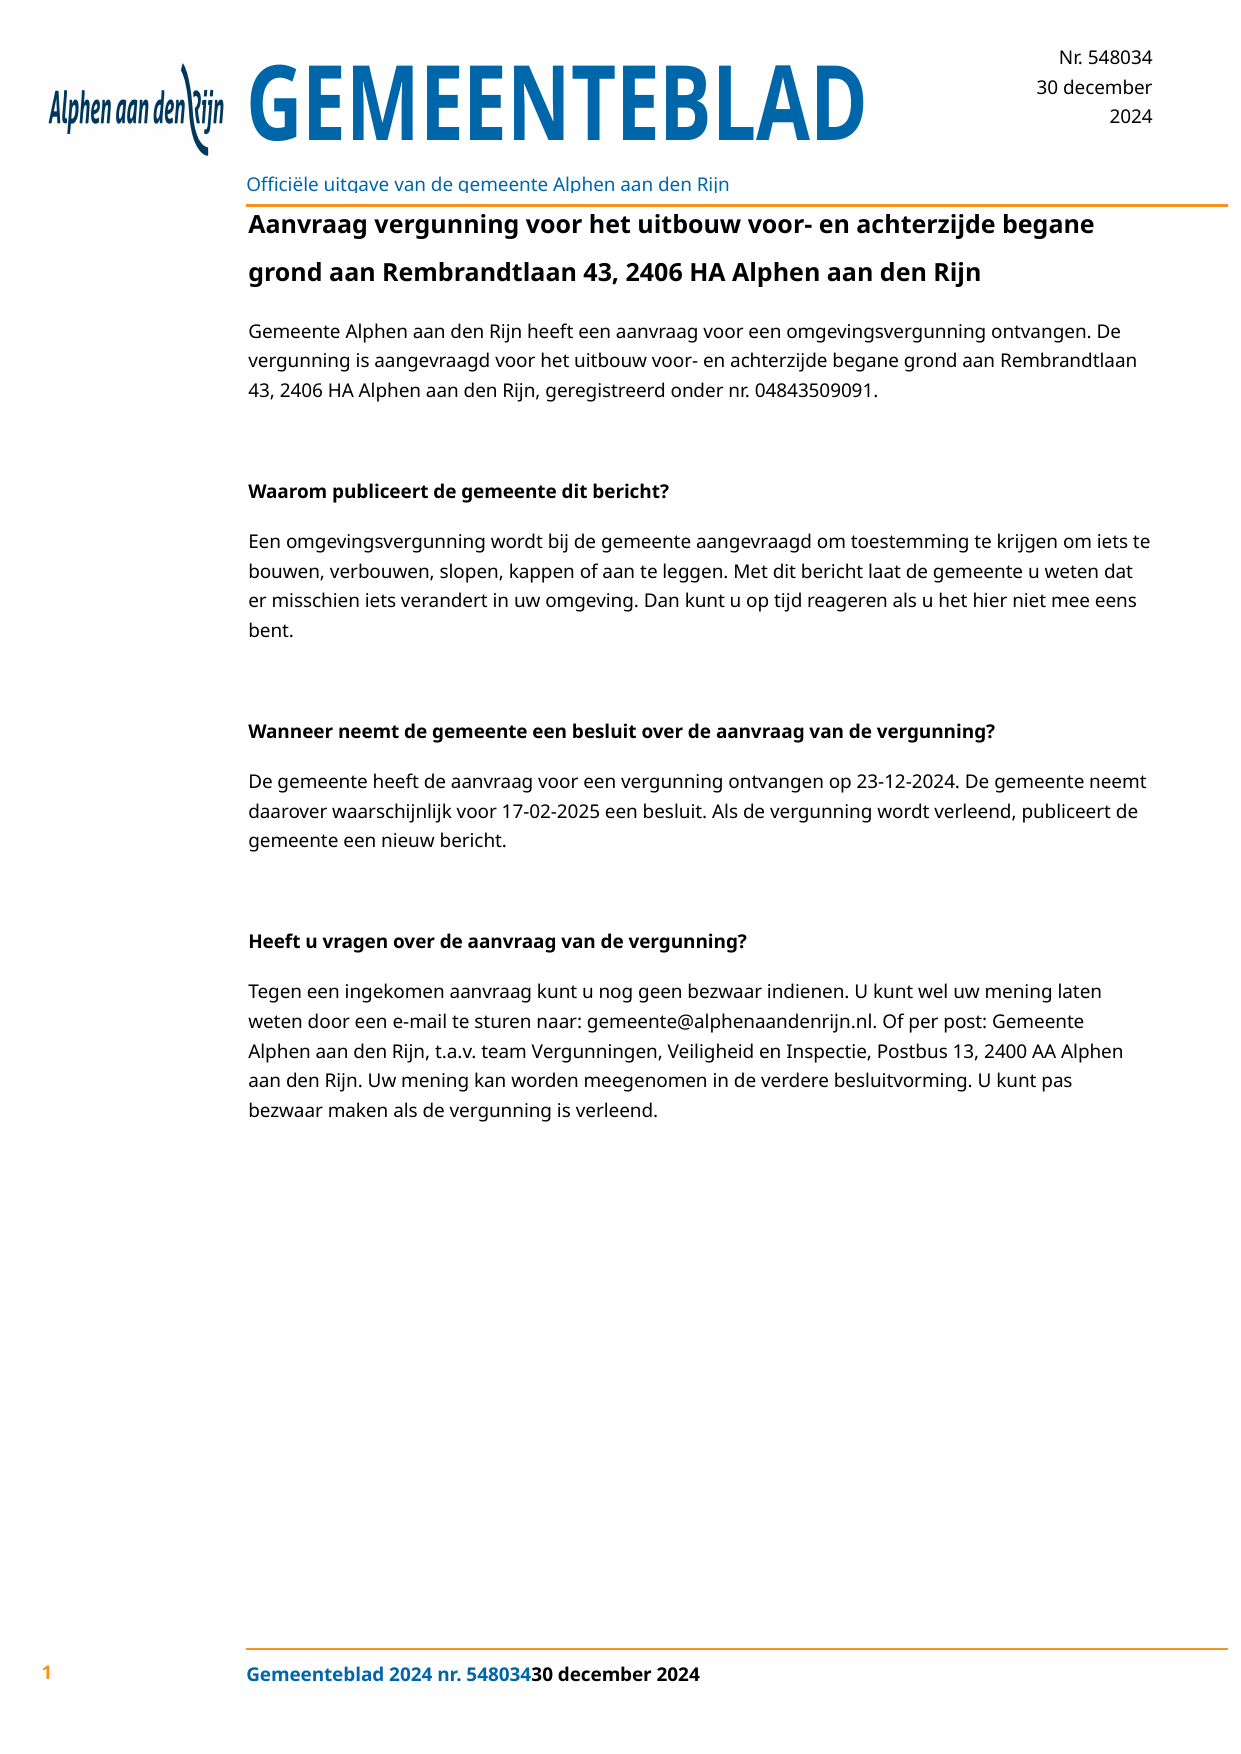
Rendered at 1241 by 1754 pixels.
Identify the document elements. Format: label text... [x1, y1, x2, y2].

picture [41, 47, 231, 172]
text Waarom publiceert de gemeente dit bericht? [248, 478, 1152, 504]
text Wanneer neemt de gemeente een besluit over de aanvraag van de vergunning? [248, 718, 1152, 744]
text Een omgevingsvergunning wordt bij de gemeente aangevraagd om toestemming te krijgen om iets te bouwen, verbouwen, slopen, kappen of aan te leggen. Met dit bericht laat de gemeente u weten dat er misschien iets verandert in uw omgeving. Dan kunt u op tijd reageren als u het hier niet mee eens bent. [248, 528, 1152, 643]
text Aanvraag vergunning voor het uitbouw voor- en achterzijde begane grond aan Rembrandtlaan 43, 2406 HA Alphen aan den Rijn [248, 207, 1152, 288]
text Heeft u vragen over de aanvraag van de vergunning? [248, 928, 1152, 954]
text De gemeente heeft de aanvraag voor een vergunning ontvangen op 23-12-2024. De gemeente neemt daarover waarschijnlijk voor 17-02-2025 een besluit. Als de vergunning wordt verleend, publiceert de gemeente een nieuw bericht. [248, 768, 1152, 853]
text Gemeente Alphen aan den Rijn heeft een aanvraag voor een omgevingsvergunning ontvangen. De vergunning is aangevraagd voor het uitbouw voor- en achterzijde begane grond aan Rembrandtlaan 43, 2406 HA Alphen aan den Rijn, geregistreerd onder nr. 04843509091. [248, 318, 1152, 403]
text Tegen een ingekomen aanvraag kunt u nog geen bezwaar indienen. U kunt wel uw mening laten weten door een e-mail te sturen naar: gemeente@alphenaandenrijn.nl. Of per post: Gemeente Alphen aan den Rijn, t.a.v. team Vergunningen, Veiligheid en Inspectie, Postbus 13, 2400 AA Alphen aan den Rijn. Uw mening kan worden meegenomen in de verdere besluitvorming. U kunt pas bezwaar maken als de vergunning is verleend. [248, 979, 1152, 1123]
